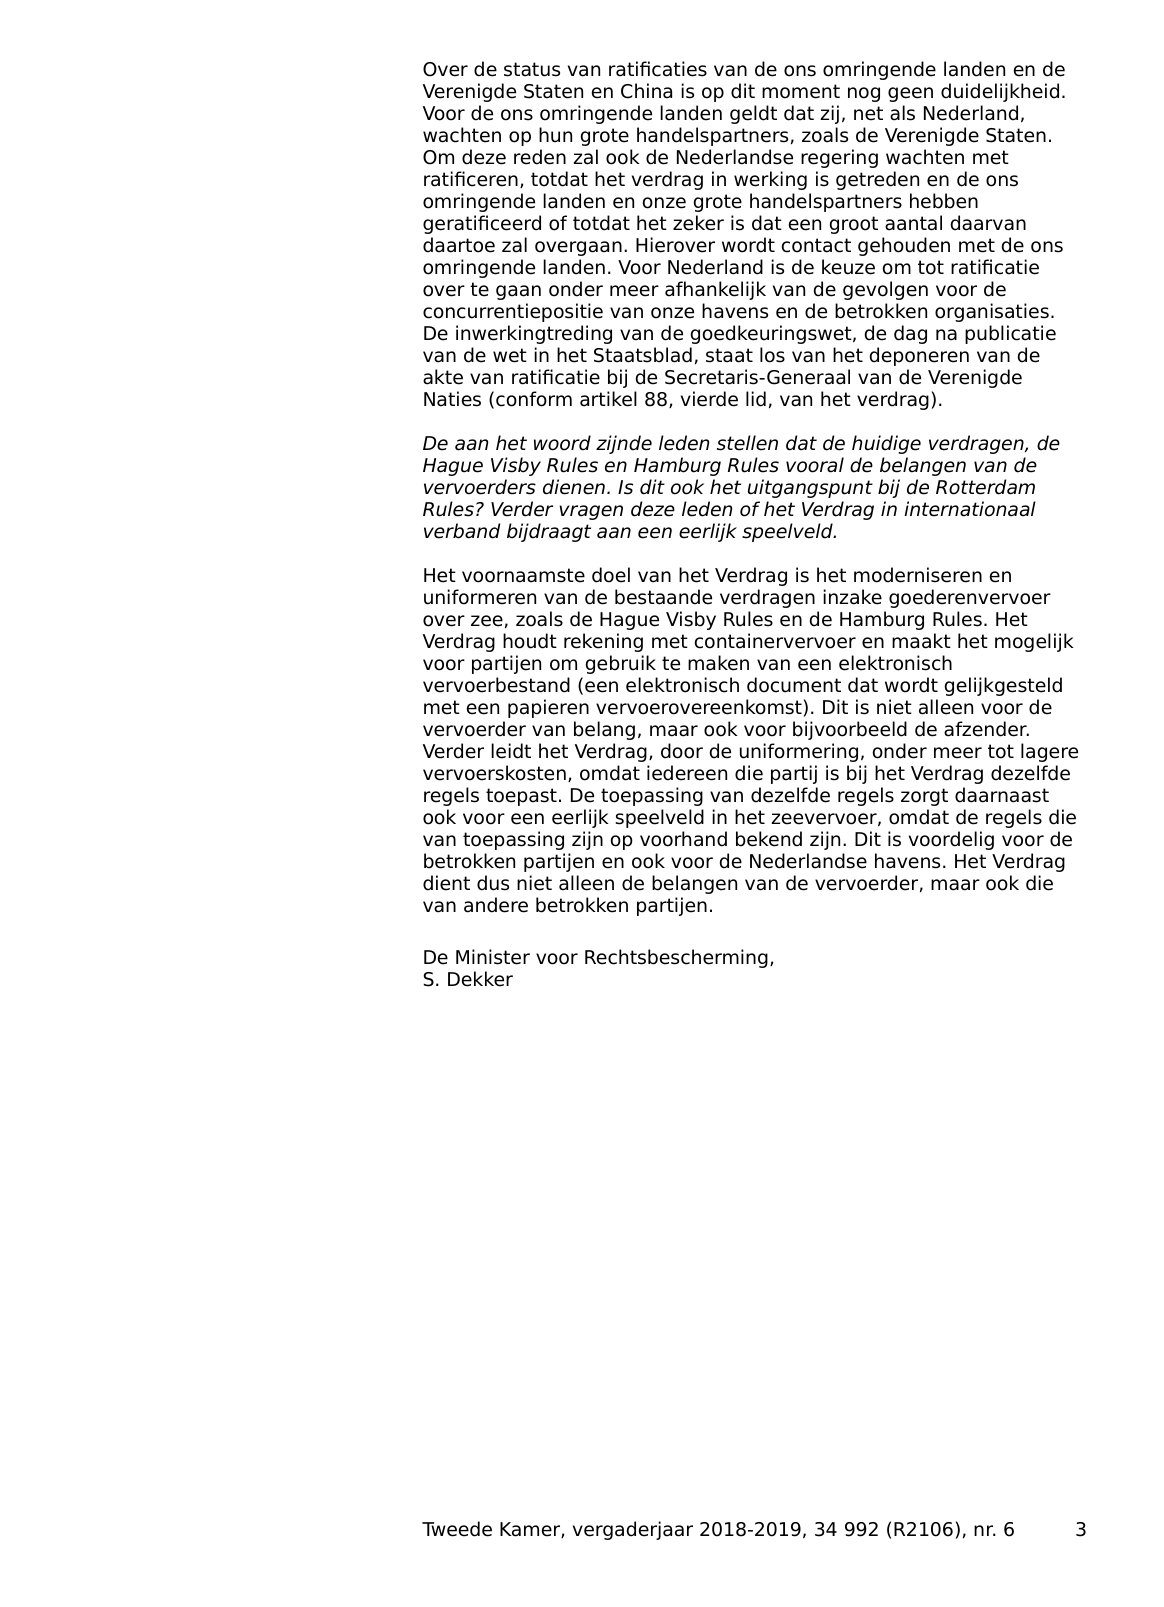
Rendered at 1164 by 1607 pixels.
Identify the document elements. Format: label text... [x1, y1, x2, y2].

text Het voornaamste doel van het Verdrag is het moderniseren en uniformeren van de bestaande verdragen inzake goederenvervoer over zee, zoals de Hague Visby Rules en de Hamburg Rules. Het Verdrag houdt rekening met containervervoer en maakt het mogelijk voor partijen om gebruik te maken van een elektronisch vervoerbestand (een elektronisch document dat wordt gelijkgesteld met een papieren vervoerovereenkomst). Dit is niet alleen voor de vervoerder van belang, maar ook voor bijvoorbeeld de afzender. Verder leidt het Verdrag, door de uniformering, onder meer tot lagere vervoerskosten, omdat iedereen die partij is bij het Verdrag dezelfde regels toepast. De toepassing van dezelfde regels zorgt daarnaast ook voor een eerlijk speelveld in het zeevervoer, omdat de regels die van toepassing zijn op voorhand bekend zijn. Dit is voordelig voor de betrokken partijen en ook voor de Nederlandse havens. Het Verdrag dient dus niet alleen de belangen van de vervoerder, maar ook die van andere betrokken partijen. [422, 565, 1087, 917]
text De Minister voor Rechtsbescherming, S. Dekker [422, 947, 1087, 991]
text Over de status van ratificaties van de ons omringende landen en de Verenigde Staten en China is op dit moment nog geen duidelijkheid. Voor de ons omringende landen geldt dat zij, net als Nederland, wachten op hun grote handelspartners, zoals de Verenigde Staten. Om deze reden zal ook de Nederlandse regering wachten met ratificeren, totdat het verdrag in werking is getreden en de ons omringende landen en onze grote handelspartners hebben geratificeerd of totdat het zeker is dat een groot aantal daarvan daartoe zal overgaan. Hierover wordt contact gehouden met de ons omringende landen. Voor Nederland is de keuze om tot ratificatie over te gaan onder meer afhankelijk van de gevolgen voor de concurrentiepositie van onze havens en de betrokken organisaties. De inwerkingtreding van de goedkeuringswet, de dag na publicatie van de wet in het Staatsblad, staat los van het deponeren van de akte van ratificatie bij de Secretaris-Generaal van de Verenigde Naties (conform artikel 88, vierde lid, van het verdrag). [422, 59, 1087, 411]
text De aan het woord zijnde leden stellen dat de huidige verdragen, de Hague Visby Rules en Hamburg Rules vooral de belangen van de vervoerders dienen. Is dit ook het uitgangspunt bij de Rotterdam Rules? Verder vragen deze leden of het Verdrag in internationaal verband bijdraagt aan een eerlijk speelveld. [422, 433, 1087, 543]
